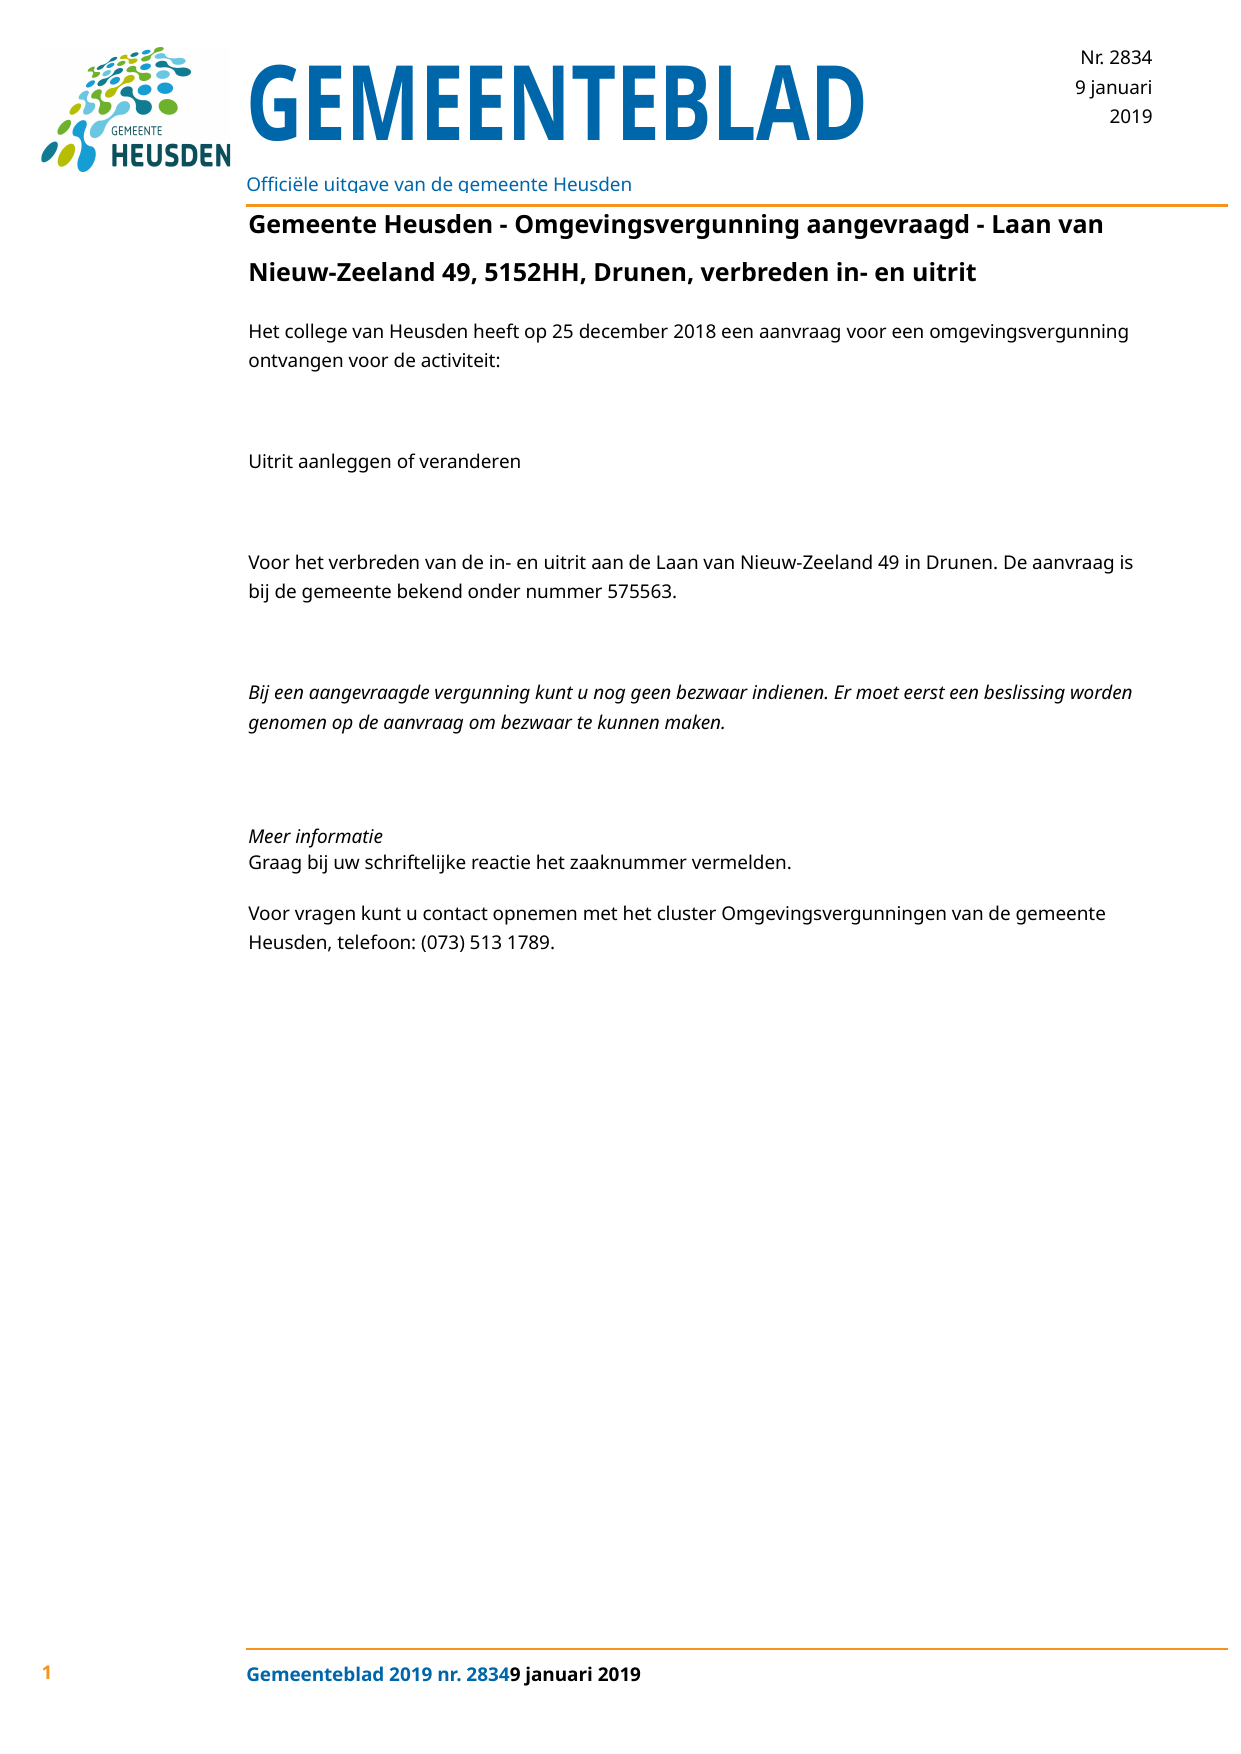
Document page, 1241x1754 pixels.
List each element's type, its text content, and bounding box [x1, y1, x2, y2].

text Voor het verbreden van de in- en uitrit aan de Laan van Nieuw-Zeeland 49 in Drunen. De aanvraag is bij de gemeente bekend onder nummer 575563. [248, 549, 1152, 604]
text Gemeente Heusden - Omgevingsvergunning aangevraagd - Laan van Nieuw-Zeeland 49, 5152HH, Drunen, verbreden in- en uitrit [248, 207, 1152, 288]
picture [41, 47, 231, 172]
text Voor vragen kunt u contact opnemen met het cluster Omgevingsvergunningen van de gemeente Heusden, telefoon: (073) 513 1789. [248, 900, 1152, 955]
text Bij een aangevraagde vergunning kunt u nog geen bezwaar indienen. Er moet eerst een beslissing worden genomen op de aanvraag om bezwaar te kunnen maken. [248, 679, 1152, 735]
text Meer informatie [248, 823, 1152, 849]
text Het college van Heusden heeft op 25 december 2018 een aanvraag voor een omgevingsvergunning ontvangen voor de activiteit: [248, 318, 1152, 373]
text Graag bij uw schriftelijke reactie het zaaknummer vermelden. [248, 849, 1152, 875]
text Uitrit aanleggen of veranderen [248, 448, 1152, 474]
